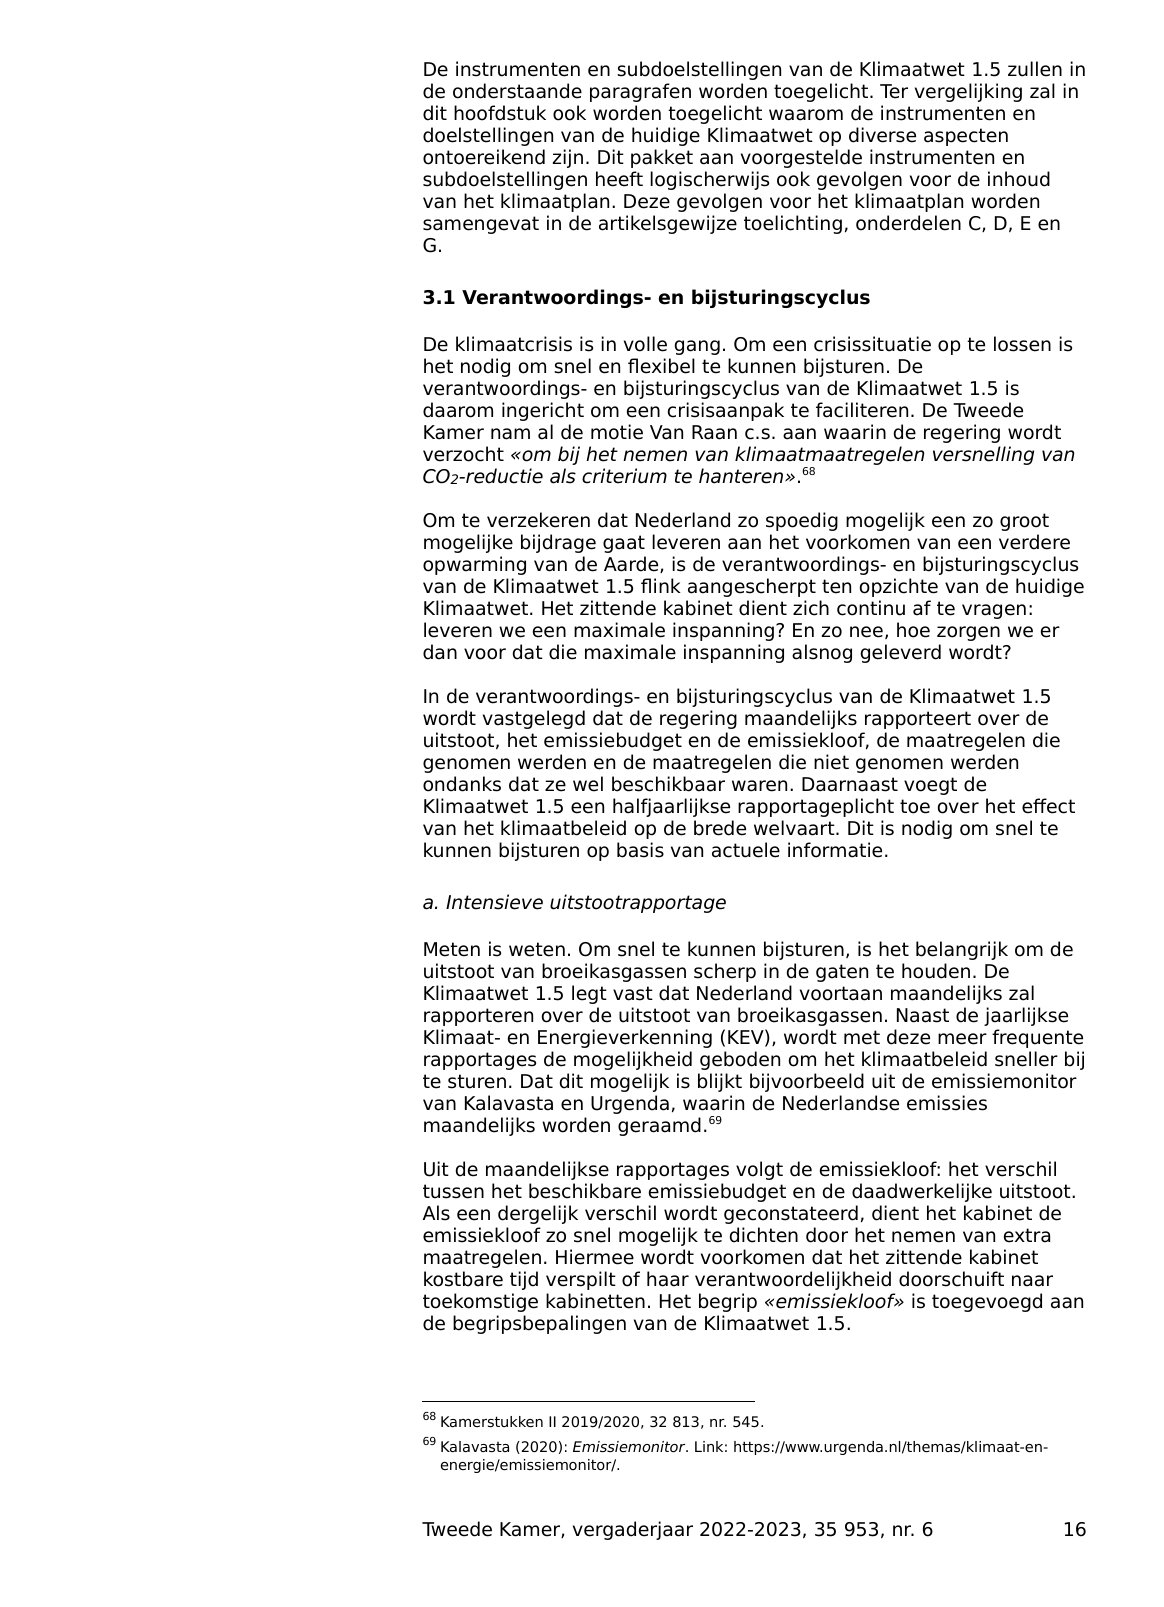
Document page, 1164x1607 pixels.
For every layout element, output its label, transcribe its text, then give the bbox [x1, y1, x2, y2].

subtitle 3.1 Verantwoordings- en bijsturingscyclus [422, 287, 1087, 309]
text Uit de maandelijkse rapportages volgt de emissiekloof: het verschil tussen het beschikbare emissiebudget en de daadwerkelijke uitstoot. Als een dergelijk verschil wordt geconstateerd, dient het kabinet de emissiekloof zo snel mogelijk te dichten door het nemen van extra maatregelen. Hiermee wordt voorkomen dat het zittende kabinet kostbare tijd verspilt of haar verantwoordelijkheid doorschuift naar toekomstige kabinetten. Het begrip «emissiekloof» is toegevoegd aan de begripsbepalingen van de Klimaatwet 1.5. [422, 1159, 1087, 1334]
text Meten is weten. Om snel te kunnen bijsturen, is het belangrijk om de uitstoot van broeikasgassen scherp in de gaten te houden. De Klimaatwet 1.5 legt vast dat Nederland voortaan maandelijks zal rapporteren over de uitstoot van broeikasgassen. Naast de jaarlijkse Klimaat- en Energieverkenning (KEV), wordt met deze meer frequente rapportages de mogelijkheid geboden om het klimaatbeleid sneller bij te sturen. Dat dit mogelijk is blijkt bijvoorbeeld uit de emissiemonitor van Kalavasta en Urgenda, waarin de Nederlandse emissies maandelijks worden geraamd. [422, 939, 1087, 1137]
text Kamerstukken II 2019/2020, 32 813, nr. 545. [422, 1410, 1087, 1432]
subtitle a. Intensieve uitstootrapportage [422, 892, 1087, 914]
text Kalavasta (2020): Emissiemonitor. Link: https://www.urgenda.nl/themas/klimaat-en-energie/emissiemonitor/. [422, 1435, 1087, 1474]
text Om te verzekeren dat Nederland zo spoedig mogelijk een zo groot mogelijke bijdrage gaat leveren aan het voorkomen van een verdere opwarming van de Aarde, is de verantwoordings- en bijsturingscyclus van de Klimaatwet 1.5 flink aangescherpt ten opzichte van de huidige Klimaatwet. Het zittende kabinet dient zich continu af te vragen: leveren we een maximale inspanning? En zo nee, hoe zorgen we er dan voor dat die maximale inspanning alsnog geleverd wordt? [422, 510, 1087, 664]
text In de verantwoordings- en bijsturingscyclus van de Klimaatwet 1.5 wordt vastgelegd dat de regering maandelijks rapporteert over de uitstoot, het emissiebudget en de emissiekloof, de maatregelen die genomen werden en de maatregelen die niet genomen werden ondanks dat ze wel beschikbaar waren. Daarnaast voegt de Klimaatwet 1.5 een halfjaarlijkse rapportageplicht toe over het effect van het klimaatbeleid op de brede welvaart. Dit is nodig om snel te kunnen bijsturen op basis van actuele informatie. [422, 686, 1087, 862]
text De klimaatcrisis is in volle gang. Om een crisissituatie op te lossen is het nodig om snel en flexibel te kunnen bijsturen. De verantwoordings- en bijsturingscyclus van de Klimaatwet 1.5 is daarom ingericht om een crisisaanpak te faciliteren. De Tweede Kamer nam al de motie Van Raan c.s. aan waarin de regering wordt verzocht «om bij het nemen van klimaatmaatregelen versnelling van CO2-reductie als criterium te hanteren». [422, 334, 1087, 488]
text De instrumenten en subdoelstellingen van de Klimaatwet 1.5 zullen in de onderstaande paragrafen worden toegelicht. Ter vergelijking zal in dit hoofdstuk ook worden toegelicht waarom de instrumenten en doelstellingen van de huidige Klimaatwet op diverse aspecten ontoereikend zijn. Dit pakket aan voorgestelde instrumenten en subdoelstellingen heeft logischerwijs ook gevolgen voor de inhoud van het klimaatplan. Deze gevolgen voor het klimaatplan worden samengevat in de artikelsgewijze toelichting, onderdelen C, D, E en G. [422, 59, 1087, 257]
